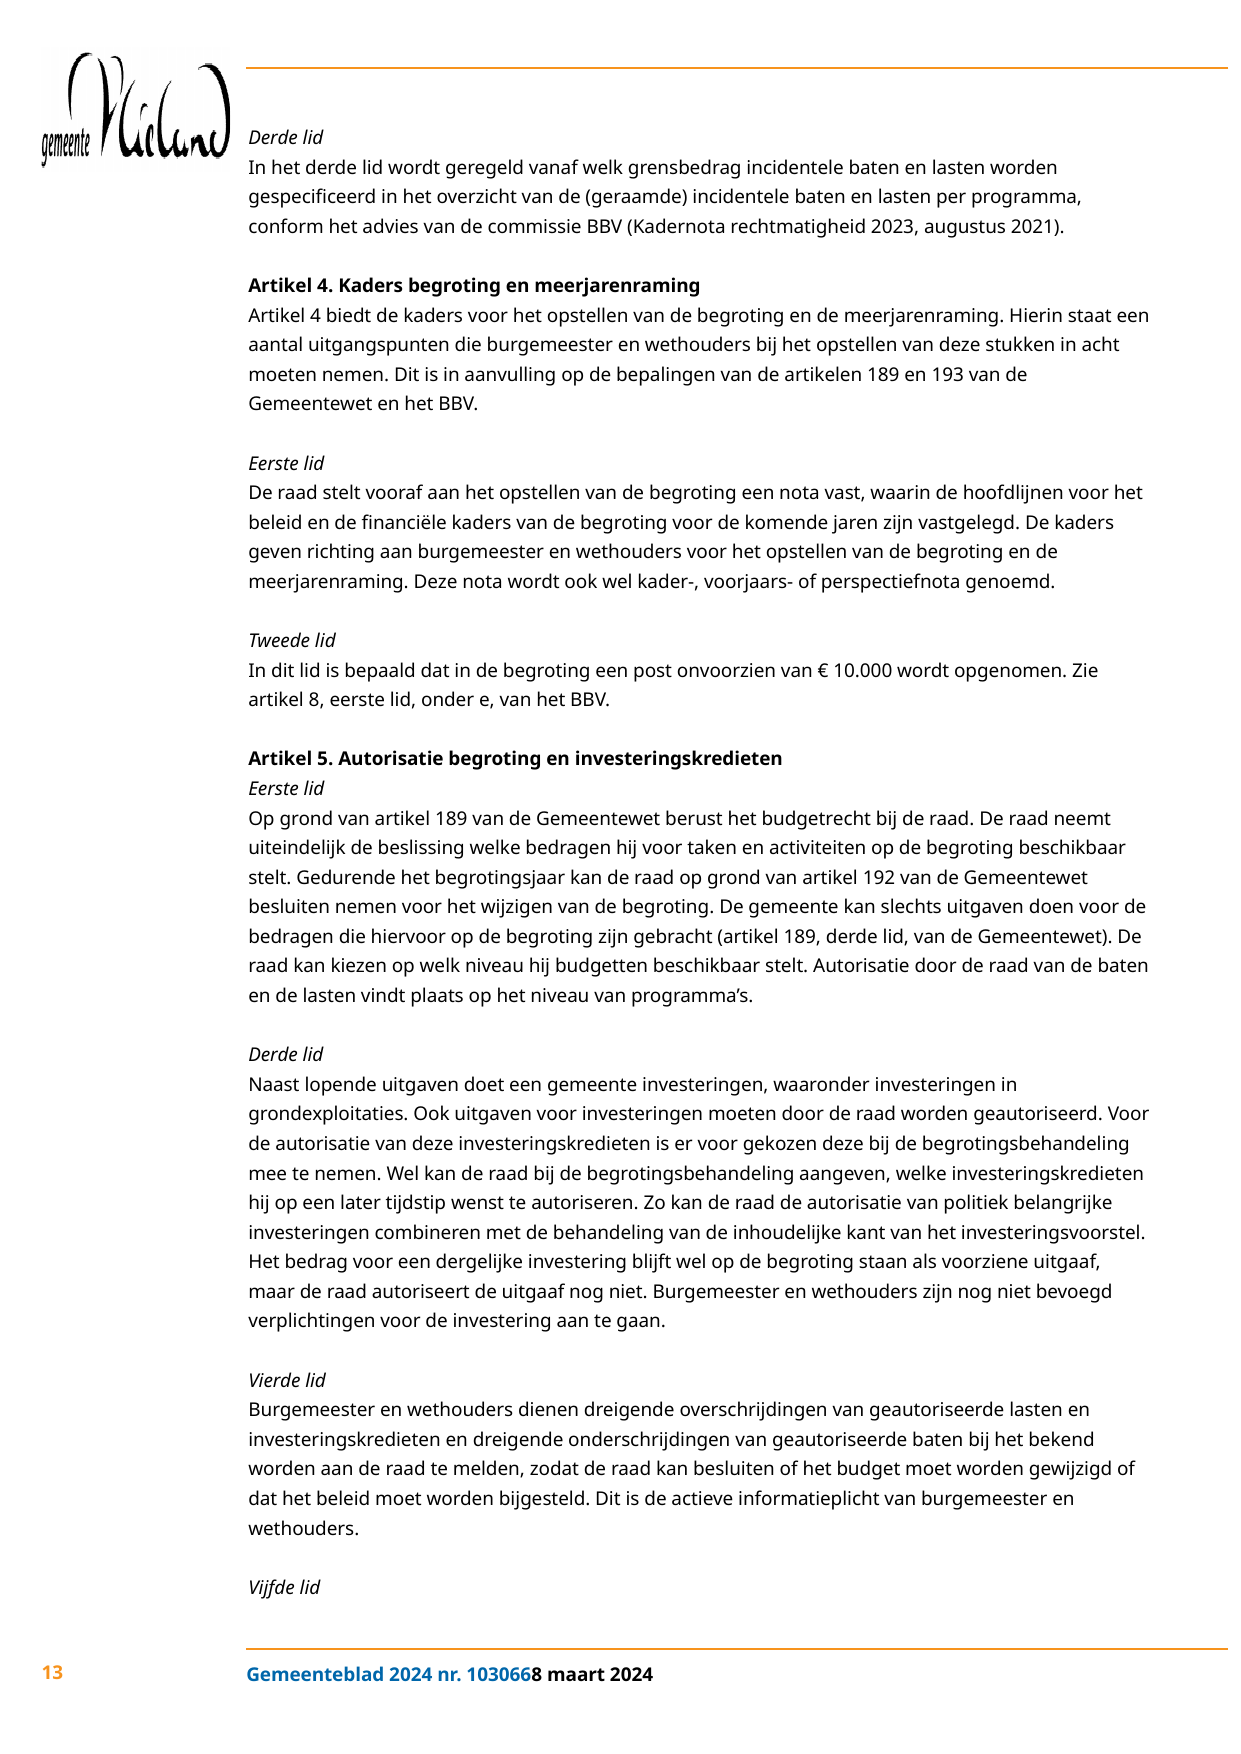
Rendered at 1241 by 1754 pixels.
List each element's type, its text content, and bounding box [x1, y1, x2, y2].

text Derde lid [248, 124, 1152, 150]
text In het derde lid wordt geregeld vanaf welk grensbedrag incidentele baten en lasten worden gespecificeerd in het overzicht van de (geraamde) incidentele baten en lasten per programma, conform het advies van de commissie BBV (Kadernota rechtmatigheid 2023, augustus 2021). [248, 154, 1152, 239]
text Eerste lid [248, 775, 1152, 801]
text Naast lopende uitgaven doet een gemeente investeringen, waaronder investeringen in grondexploitaties. Ook uitgaven voor investeringen moeten door de raad worden geautoriseerd. Voor de autorisatie van deze investeringskredieten is er voor gekozen deze bij de begrotingsbehandeling mee te nemen. Wel kan de raad bij de begrotingsbehandeling aangeven, welke investeringskredieten hij op een later tijdstip wenst te autoriseren. Zo kan de raad de autorisatie van politiek belangrijke investeringen combineren met de behandeling van de inhoudelijke kant van het investeringsvoorstel. Het bedrag voor een dergelijke investering blijft wel op de begroting staan als voorziene uitgaaf, maar de raad autoriseert de uitgaaf nog niet. Burgemeester en wethouders zijn nog niet bevoegd verplichtingen voor de investering aan te gaan. [248, 1071, 1152, 1333]
text Artikel 5. Autorisatie begroting en investeringskredieten [248, 746, 1152, 771]
text Artikel 4 biedt de kaders voor het opstellen van de begroting en de meerjarenraming. Hierin staat een aantal uitgangspunten die burgemeester en wethouders bij het opstellen van deze stukken in acht moeten nemen. Dit is in aanvulling op de bepalingen van de artikelen 189 en 193 van de Gemeentewet en het BBV. [248, 302, 1152, 416]
text Op grond van artikel 189 van de Gemeentewet berust het budgetrecht bij de raad. De raad neemt uiteindelijk de beslissing welke bedragen hij voor taken en activiteiten op de begroting beschikbaar stelt. Gedurende het begrotingsjaar kan de raad op grond van artikel 192 van de Gemeentewet besluiten nemen voor het wijzigen van de begroting. De gemeente kan slechts uitgaven doen voor de bedragen die hiervoor op de begroting zijn gebracht (artikel 189, derde lid, van de Gemeentewet). De raad kan kiezen op welk niveau hij budgetten beschikbaar stelt. Autorisatie door de raad van de baten en de lasten vindt plaats op het niveau van programma’s. [248, 805, 1152, 1008]
text Burgemeester en wethouders dienen dreigende overschrijdingen van geautoriseerde lasten en investeringskredieten en dreigende onderschrijdingen van geautoriseerde baten bij het bekend worden aan de raad te melden, zodat de raad kan besluiten of het budget moet worden gewijzigd of dat het beleid moet worden bijgesteld. Dit is de actieve informatieplicht van burgemeester en wethouders. [248, 1396, 1152, 1541]
text In dit lid is bepaald dat in de begroting een post onvoorzien van € 10.000 wordt opgenomen. Zie artikel 8, eerste lid, onder e, van het BBV. [248, 657, 1152, 712]
picture [41, 47, 231, 172]
text Tweede lid [248, 627, 1152, 653]
text De raad stelt vooraf aan het opstellen van de begroting een nota vast, waarin de hoofdlijnen voor het beleid en de financiële kaders van de begroting voor de komende jaren zijn vastgelegd. De kaders geven richting aan burgemeester en wethouders voor het opstellen van de begroting en de meerjarenraming. Deze nota wordt ook wel kader-, voorjaars- of perspectiefnota genoemd. [248, 479, 1152, 594]
text Derde lid [248, 1041, 1152, 1067]
text Vijfde lid [248, 1574, 1152, 1600]
text Vierde lid [248, 1367, 1152, 1393]
text Artikel 4. Kaders begroting en meerjarenraming [248, 272, 1152, 298]
text Eerste lid [248, 450, 1152, 476]
